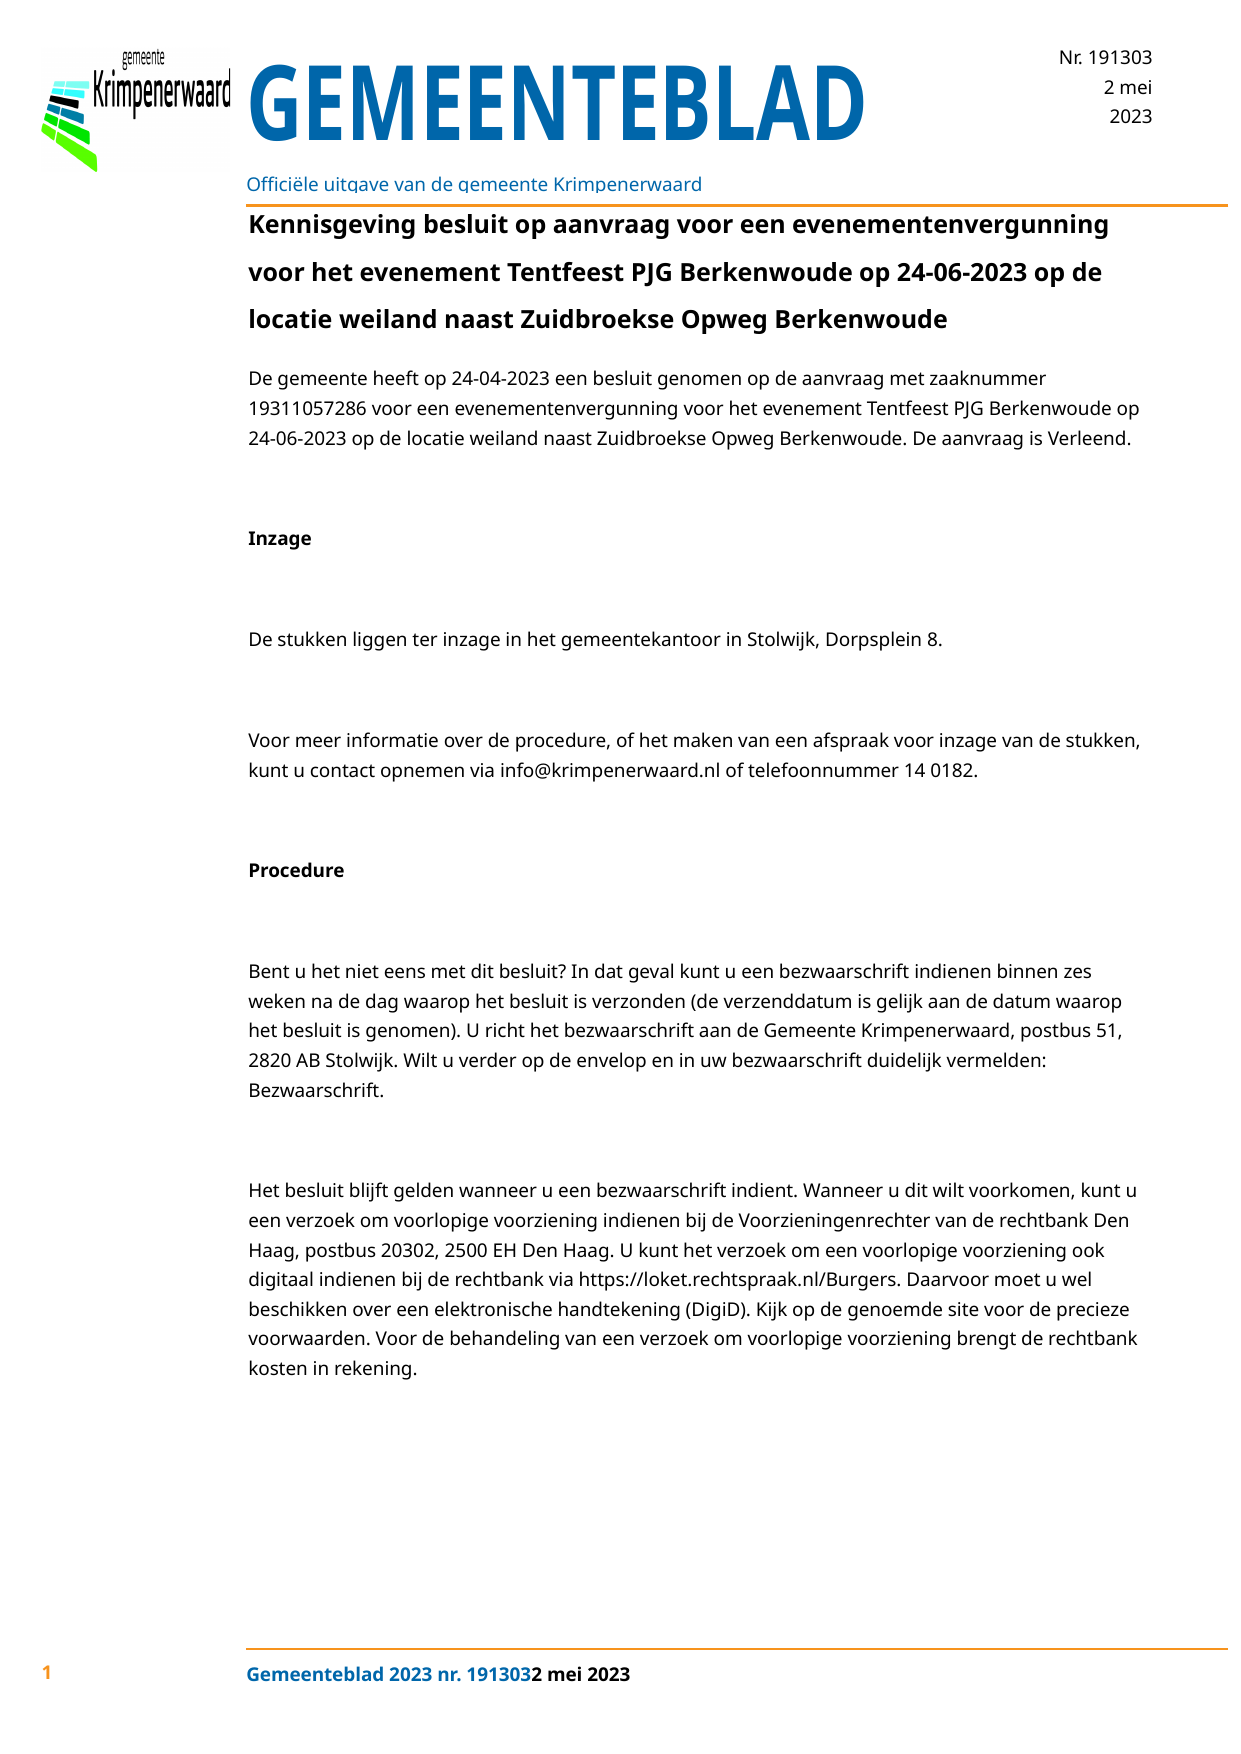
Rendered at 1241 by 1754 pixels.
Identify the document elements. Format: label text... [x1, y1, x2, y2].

text Procedure [248, 858, 1152, 883]
text Het besluit blijft gelden wanneer u een bezwaarschrift indient. Wanneer u dit wilt voorkomen, kunt u een verzoek om voorlopige voorziening indienen bij de Voorzieningenrechter van de rechtbank Den Haag, postbus 20302, 2500 EH Den Haag. U kunt het verzoek om een voorlopige voorziening ook digitaal indienen bij de rechtbank via https://loket.rechtspraak.nl/Burgers. Daarvoor moet u wel beschikken over een elektronische handtekening (DigiD). Kijk op de genoemde site voor de precieze voorwaarden. Voor de behandeling van een verzoek om voorlopige voorziening brengt de rechtbank kosten in rekening. [248, 1178, 1152, 1381]
text Bent u het niet eens met dit besluit? In dat geval kunt u een bezwaarschrift indienen binnen zes weken na de dag waarop het besluit is verzonden (de verzenddatum is gelijk aan de datum waarop het besluit is genomen). U richt het bezwaarschrift aan de Gemeente Krimpenerwaard, postbus 51, 2820 AB Stolwijk. Wilt u verder op de envelop en in uw bezwaarschrift duidelijk vermelden: Bezwaarschrift. [248, 958, 1152, 1102]
text Voor meer informatie over de procedure, of het maken van een afspraak voor inzage van de stukken, kunt u contact opnemen via info@krimpenerwaard.nl of telefoonnummer 14 0182. [248, 727, 1152, 782]
text Inzage [248, 526, 1152, 551]
text De gemeente heeft op 24-04-2023 een besluit genomen op de aanvraag met zaaknummer 19311057286 voor een evenementenvergunning voor het evenement Tentfeest PJG Berkenwoude op 24-06-2023 op de locatie weiland naast Zuidbroekse Opweg Berkenwoude. De aanvraag is Verleend. [248, 366, 1152, 450]
text De stukken liggen ter inzage in het gemeentekantoor in Stolwijk, Dorpsplein 8. [248, 626, 1152, 652]
picture [41, 47, 231, 172]
text Kennisgeving besluit op aanvraag voor een evenementenvergunning voor het evenement Tentfeest PJG Berkenwoude op 24-06-2023 op de locatie weiland naast Zuidbroekse Opweg Berkenwoude [248, 207, 1152, 336]
